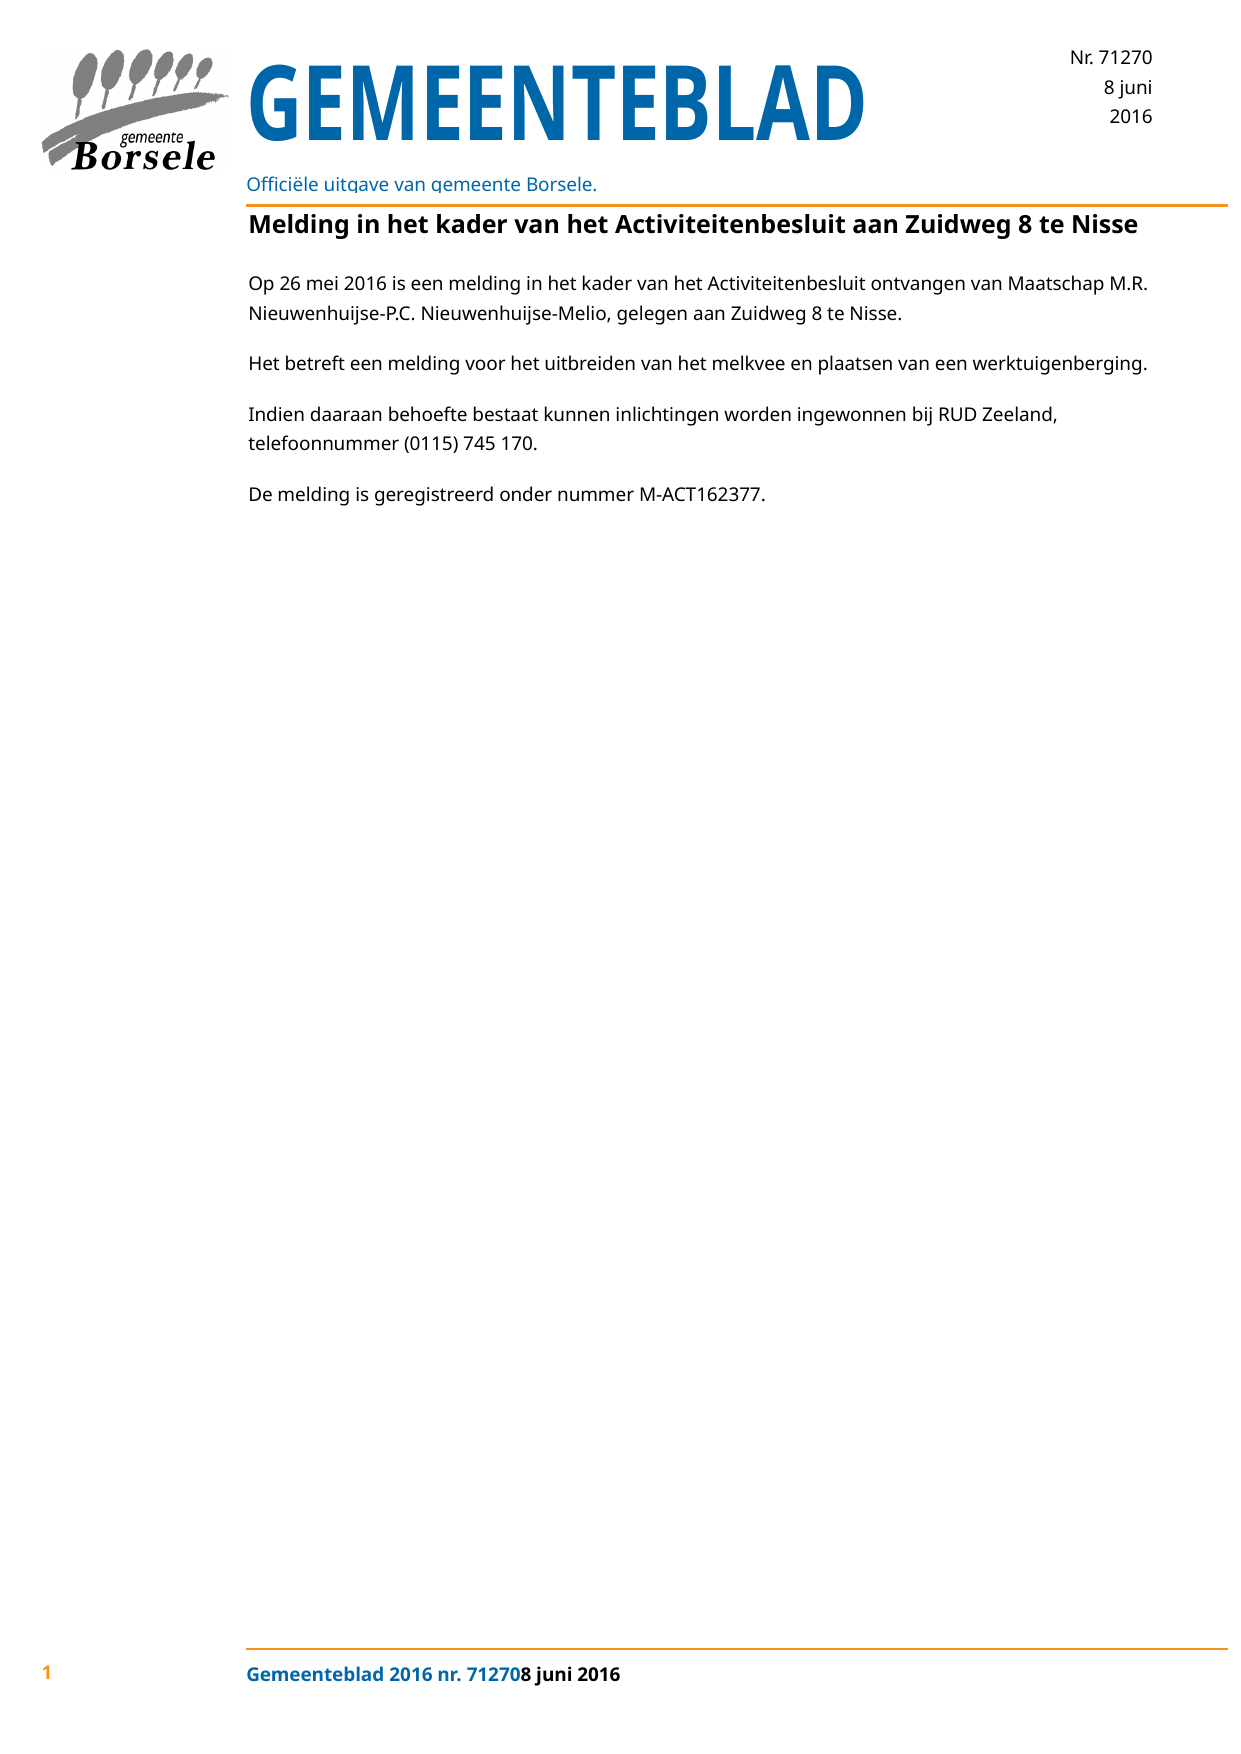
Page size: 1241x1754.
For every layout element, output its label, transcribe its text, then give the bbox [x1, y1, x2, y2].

text Op 26 mei 2016 is een melding in het kader van het Activiteitenbesluit ontvangen van Maatschap M.R. Nieuwenhuijse-P.C. Nieuwenhuijse-Melio, gelegen aan Zuidweg 8 te Nisse. [248, 270, 1152, 326]
picture [41, 47, 231, 172]
text De melding is geregistreerd onder nummer M-ACT162377. [248, 481, 1152, 506]
text Melding in het kader van het Activiteitenbesluit aan Zuidweg 8 te Nisse [248, 207, 1152, 241]
text Indien daaraan behoefte bestaat kunnen inlichtingen worden ingewonnen bij RUD Zeeland, telefoonnummer (0115) 745 170. [248, 401, 1152, 456]
text Het betreft een melding voor het uitbreiden van het melkvee en plaatsen van een werktuigenberging. [248, 350, 1152, 376]
